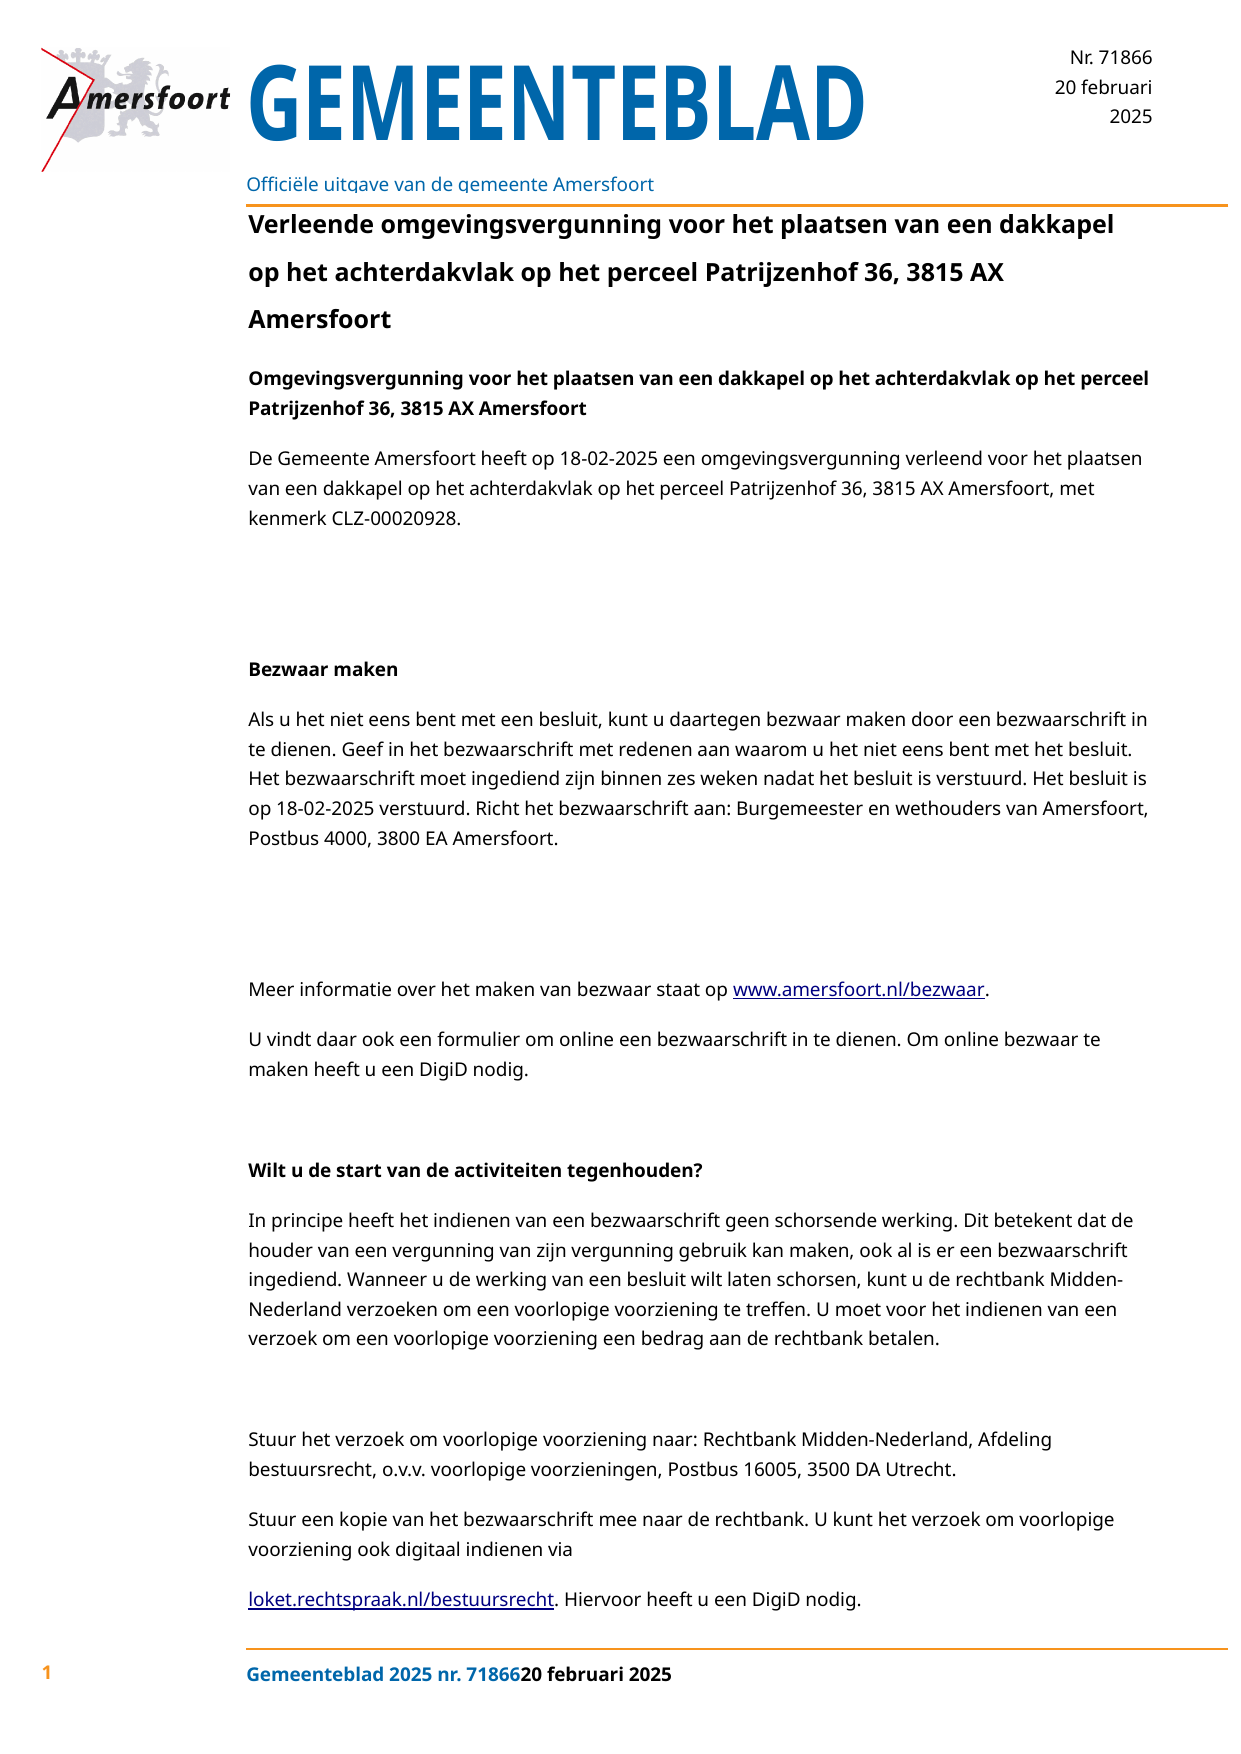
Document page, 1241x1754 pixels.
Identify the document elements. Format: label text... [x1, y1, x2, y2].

text Wilt u de start van de activiteiten tegenhouden? [248, 1157, 1152, 1182]
text Omgevingsvergunning voor het plaatsen van een dakkapel op het achterdakvlak op het perceel Patrijzenhof 36, 3815 AX Amersfoort [248, 366, 1152, 421]
text In principe heeft het indienen van een bezwaarschrift geen schorsende werking. Dit betekent dat de houder van een vergunning van zijn vergunning gebruik kan maken, ook al is er een bezwaarschrift ingediend. Wanneer u de werking van een besluit wilt laten schorsen, kunt u de rechtbank Midden-Nederland verzoeken om een voorlopige voorziening te treffen. U moet voor het indienen van een verzoek om een voorlopige voorziening een bedrag aan de rechtbank betalen. [248, 1207, 1152, 1351]
text U vindt daar ook een formulier om online een bezwaarschrift in te dienen. Om online bezwaar te maken heeft u een DigiD nodig. [248, 1026, 1152, 1082]
text Bezwaar maken [248, 656, 1152, 682]
text Verleende omgevingsvergunning voor het plaatsen van een dakkapel op het achterdakvlak op het perceel Patrijzenhof 36, 3815 AX Amersfoort [248, 207, 1152, 336]
text Als u het niet eens bent met een besluit, kunt u daartegen bezwaar maken door een bezwaarschrift in te dienen. Geef in het bezwaarschrift met redenen aan waarom u het niet eens bent met het besluit. Het bezwaarschrift moet ingediend zijn binnen zes weken nadat het besluit is verstuurd. Het besluit is op 18-02-2025 verstuurd. Richt het bezwaarschrift aan: Burgemeester en wethouders van Amersfoort, Postbus 4000, 3800 EA Amersfoort. [248, 706, 1152, 850]
text loket.rechtspraak.nl/bestuursrecht. Hiervoor heeft u een DigiD nodig. [248, 1586, 1152, 1612]
text Stuur een kopie van het bezwaarschrift mee naar de rechtbank. U kunt het verzoek om voorlopige voorziening ook digitaal indienen via [248, 1506, 1152, 1562]
text Meer informatie over het maken van bezwaar staat op www.amersfoort.nl/bezwaar. [248, 976, 1152, 1002]
text De Gemeente Amersfoort heeft op 18-02-2025 een omgevingsvergunning verleend voor het plaatsen van een dakkapel op het achterdakvlak op het perceel Patrijzenhof 36, 3815 AX Amersfoort, met kenmerk CLZ-00020928. [248, 446, 1152, 530]
text Stuur het verzoek om voorlopige voorziening naar: Rechtbank Midden-Nederland, Afdeling bestuursrecht, o.v.v. voorlopige voorzieningen, Postbus 16005, 3500 DA Utrecht. [248, 1426, 1152, 1482]
picture [41, 47, 231, 172]
